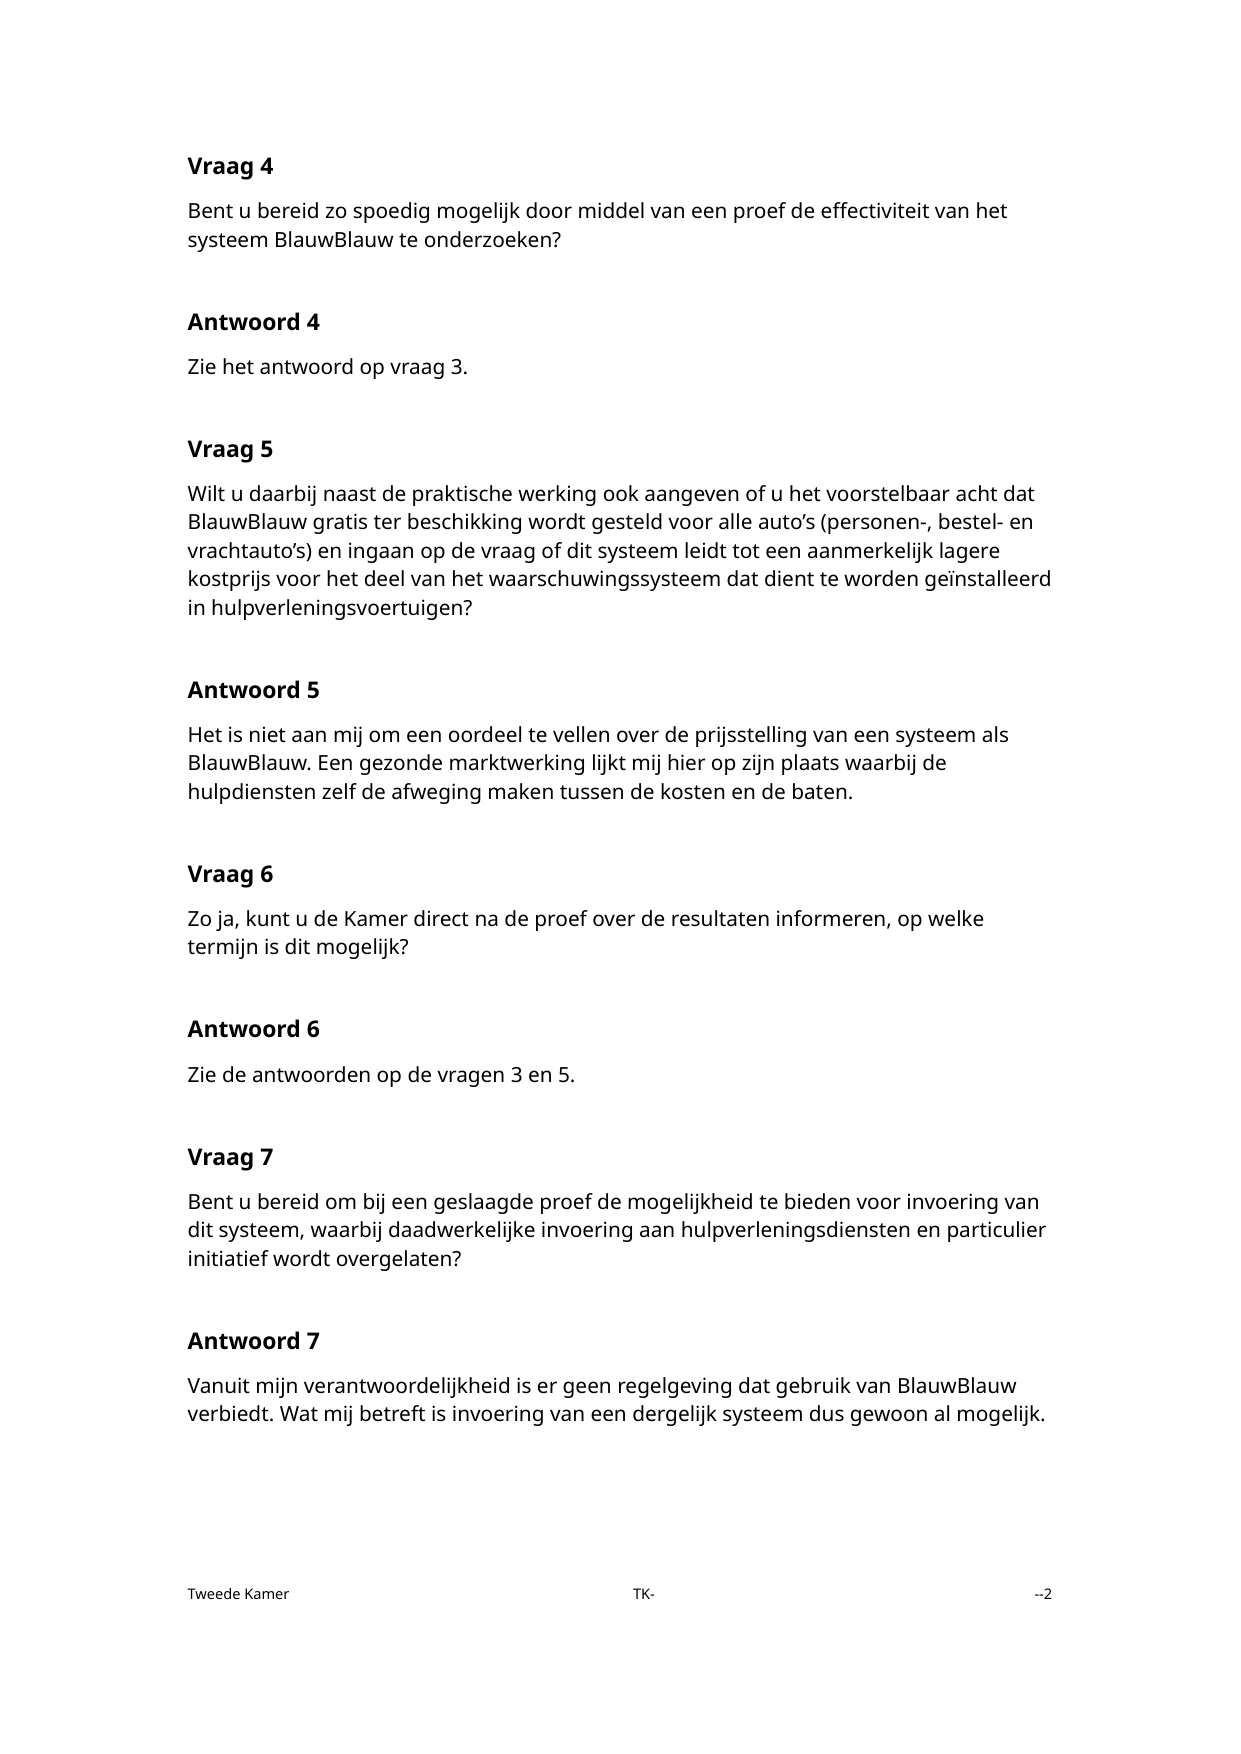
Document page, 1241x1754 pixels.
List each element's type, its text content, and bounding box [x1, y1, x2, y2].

text Zie het antwoord op vraag 3. [187, 352, 1053, 380]
subtitle Vraag 4 [187, 150, 1053, 181]
text Vanuit mijn verantwoordelijkheid is er geen regelgeving dat gebruik van BlauwBlauw verbiedt. Wat mij betreft is invoering van een dergelijk systeem dus gewoon al mogelijk. [187, 1371, 1053, 1428]
subtitle Antwoord 6 [187, 1013, 1053, 1045]
subtitle Antwoord 5 [187, 674, 1053, 705]
subtitle Vraag 5 [187, 433, 1053, 464]
text Bent u bereid om bij een geslaagde proef de mogelijkheid te bieden voor invoering van dit systeem, waarbij daadwerkelijke invoering aan hulpverleningsdiensten en particulier initiatief wordt overgelaten? [187, 1187, 1053, 1272]
text Het is niet aan mij om een oordeel te vellen over de prijsstelling van een systeem als BlauwBlauw. Een gezonde marktwerking lijkt mij hier op zijn plaats waarbij de hulpdiensten zelf de afweging maken tussen de kosten en de baten. [187, 720, 1053, 805]
subtitle Vraag 6 [187, 858, 1053, 889]
text Bent u bereid zo spoedig mogelijk door middel van een proef de effectiviteit van het systeem BlauwBlauw te onderzoeken? [187, 196, 1053, 253]
subtitle Vraag 7 [187, 1141, 1053, 1172]
subtitle Antwoord 7 [187, 1325, 1053, 1356]
subtitle Antwoord 4 [187, 306, 1053, 337]
text Zo ja, kunt u de Kamer direct na de proef over de resultaten informeren, op welke termijn is dit mogelijk? [187, 904, 1053, 961]
text Wilt u daarbij naast de praktische werking ook aangeven of u het voorstelbaar acht dat BlauwBlauw gratis ter beschikking wordt gesteld voor alle auto’s (personen-, bestel- en vrachtauto’s) en ingaan op de vraag of dit systeem leidt tot een aanmerkelijk lagere kostprijs voor het deel van het waarschuwingssysteem dat dient te worden geïnstalleerd in hulpverleningsvoertuigen? [187, 479, 1053, 621]
text Zie de antwoorden op de vragen 3 en 5. [187, 1060, 1053, 1088]
